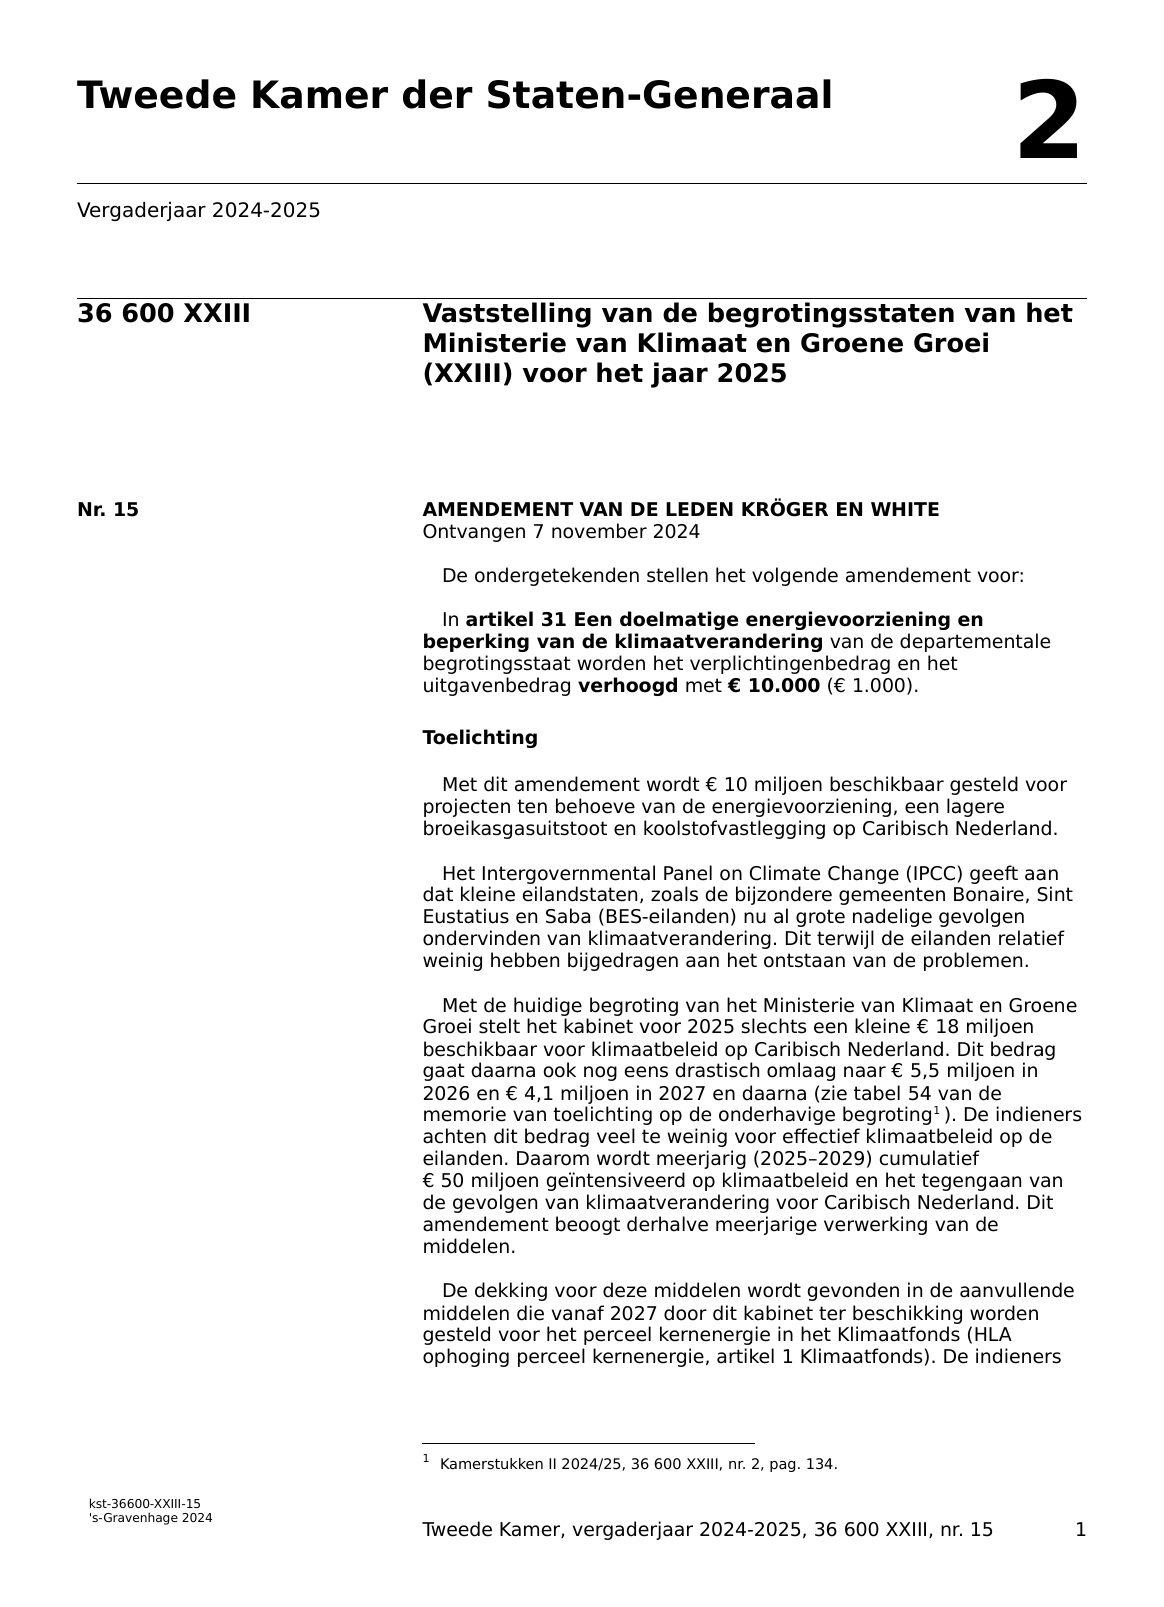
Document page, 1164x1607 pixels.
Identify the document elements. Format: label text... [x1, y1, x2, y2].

text Met de huidige begroting van het Ministerie van Klimaat en Groene Groei stelt het kabinet voor 2025 slechts een kleine € 18 miljoen beschikbaar voor klimaatbeleid op Caribisch Nederland. Dit bedrag gaat daarna ook nog eens drastisch omlaag naar € 5,5 miljoen in 2026 en € 4,1 miljoen in 2027 en daarna (zie tabel 54 van de memorie van toelichting op de onderhavige begroting). De indieners achten dit bedrag veel te weinig voor effectief klimaatbeleid op de eilanden. Daarom wordt meerjarig (2025–2029) cumulatief € 50 miljoen geïntensiveerd op klimaatbeleid en het tegengaan van de gevolgen van klimaatverandering voor Caribisch Nederland. Dit amendement beoogt derhalve meerjarige verwerking van de middelen. [422, 994, 1087, 1258]
subtitle 36 600 XXIII Vaststelling van de begrotingsstaten van het Ministerie van Klimaat en Groene Groei (XXIII) voor het jaar 2025 [77, 299, 1087, 388]
text Met dit amendement wordt € 10 miljoen beschikbaar gesteld voor projecten ten behoeve van de energievoorziening, een lagere broeikasgasuitstoot en koolstofvastlegging op Caribisch Nederland. [422, 774, 1087, 840]
subtitle Toelichting [422, 727, 1087, 749]
text In artikel 31 Een doelmatige energievoorziening en beperking van de klimaatverandering van de departementale begrotingsstaat worden het verplichtingenbedrag en het uitgavenbedrag verhoogd met € 10.000 (€ 1.000). [422, 609, 1087, 697]
table_header 2 [886, 59, 1087, 183]
text De ondergetekenden stellen het volgende amendement voor: [422, 565, 1087, 587]
table_header Tweede Kamer der Staten-Generaal [77, 59, 886, 183]
text Ontvangen 7 november 2024 [422, 521, 1087, 543]
text kst-36600-XXIII-15 [88, 1497, 323, 1511]
text De dekking voor deze middelen wordt gevonden in de aanvullende middelen die vanaf 2027 door dit kabinet ter beschikking worden gesteld voor het perceel kernenergie in het Klimaatfonds (HLA ophoging perceel kernenergie, artikel 1 Klimaatfonds). De indieners [422, 1280, 1087, 1368]
subtitle Nr. 15 AMENDEMENT VAN DE LEDEN KRÖGER EN WHITE [77, 499, 1087, 521]
text Het Intergovernmental Panel on Climate Change (IPCC) geeft aan dat kleine eilandstaten, zoals de bijzondere gemeenten Bonaire, Sint Eustatius en Saba (BES-eilanden) nu al grote nadelige gevolgen ondervinden van klimaatverandering. Dit terwijl de eilanden relatief weinig hebben bijgedragen aan het ontstaan van de problemen. [422, 862, 1087, 972]
text Kamerstukken II 2024/25, 36 600 XXIII, nr. 2, pag. 134. [422, 1452, 1087, 1474]
table_cell Vergaderjaar 2024-2025 [77, 184, 1087, 298]
text 's-Gravenhage 2024 [88, 1511, 323, 1525]
